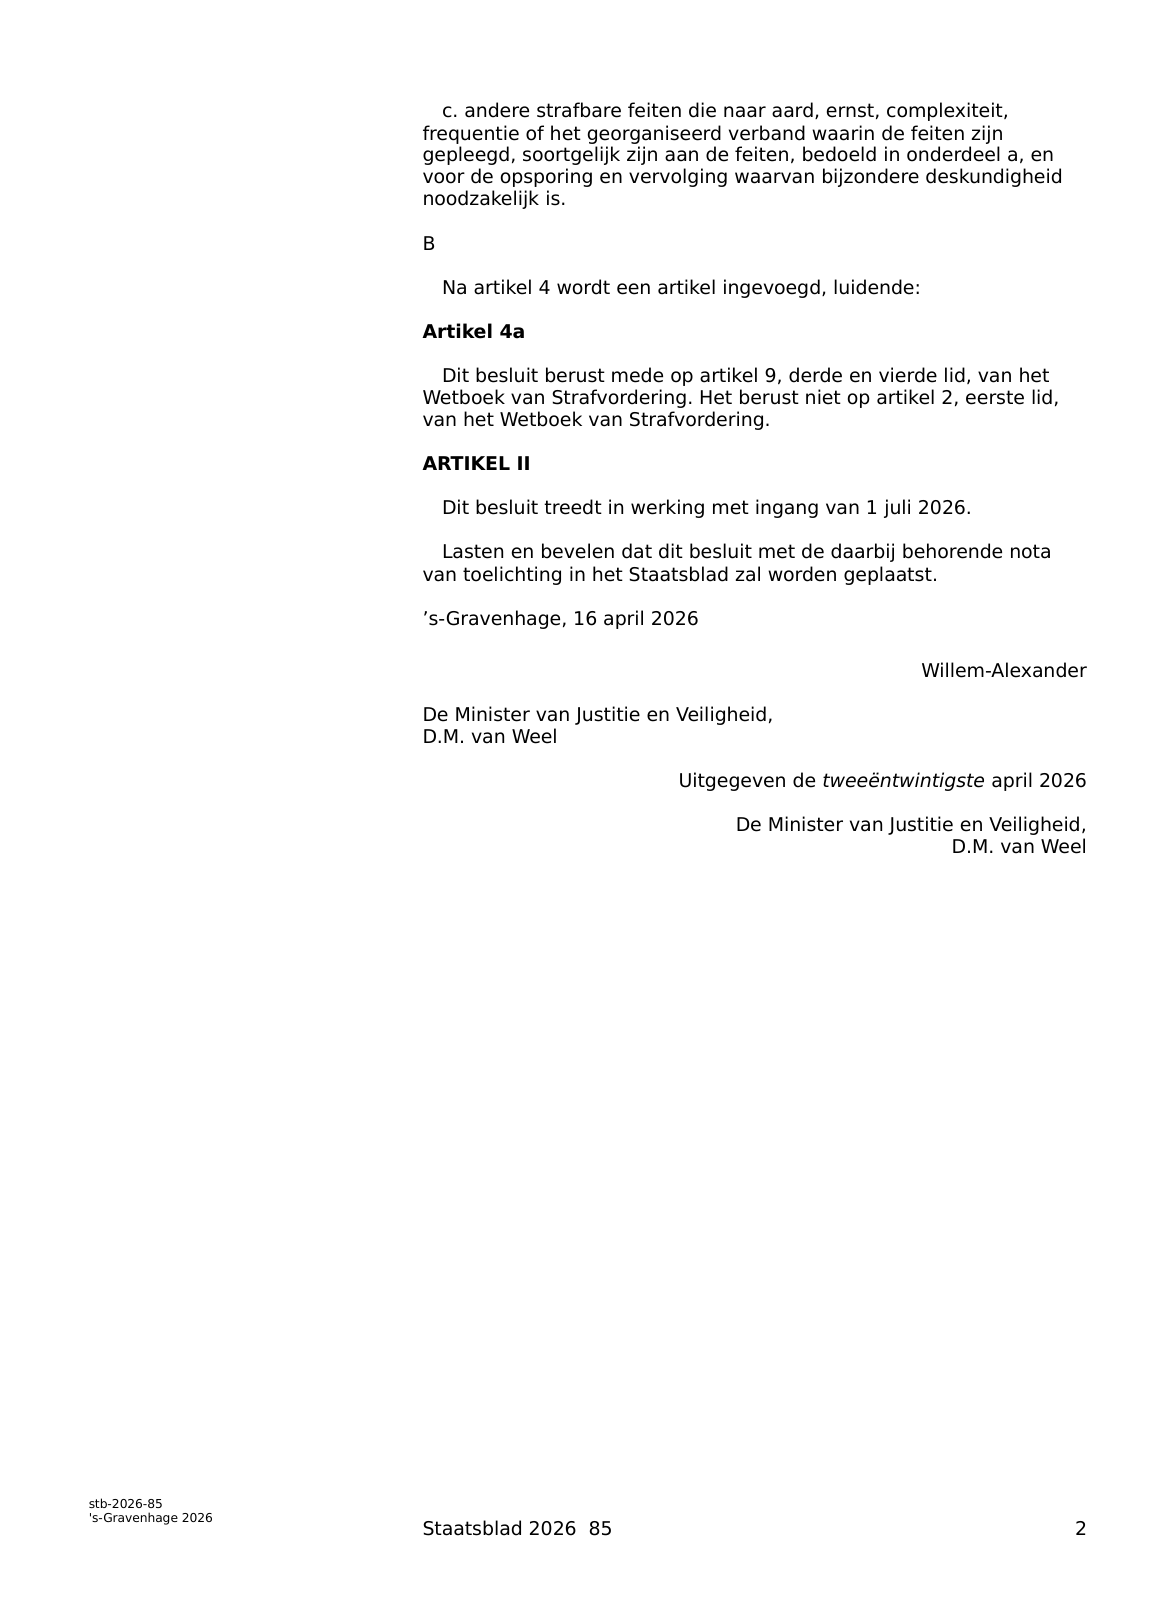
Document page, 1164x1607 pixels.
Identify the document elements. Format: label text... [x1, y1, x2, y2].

text Willem-Alexander [422, 659, 1087, 682]
subtitle ARTIKEL II [422, 453, 1087, 475]
text Dit besluit treedt in werking met ingang van 1 juli 2026. [422, 497, 1087, 519]
text ’s-Gravenhage, 16 april 2026 [422, 608, 1087, 629]
text Dit besluit berust mede op artikel 9, derde en vierde lid, van het Wetboek van Strafvordering. Het berust niet op artikel 2, eerste lid, van het Wetboek van Strafvordering. [422, 365, 1087, 431]
text stb-2026-85 [88, 1497, 323, 1511]
text 's-Gravenhage 2026 [88, 1511, 323, 1525]
text De Minister van Justitie en Veiligheid, D.M. van Weel [422, 704, 1087, 748]
text Na artikel 4 wordt een artikel ingevoegd, luidende: [422, 277, 1087, 299]
text Lasten en bevelen dat dit besluit met de daarbij behorende nota van toelichting in het Staatsblad zal worden geplaatst. [422, 541, 1087, 585]
text c. andere strafbare feiten die naar aard, ernst, complexiteit, frequentie of het georganiseerd verband waarin de feiten zijn gepleegd, soortgelijk zijn aan de feiten, bedoeld in onderdeel a, en voor de opsporing en vervolging waarvan bijzondere deskundigheid noodzakelijk is. [422, 100, 1087, 210]
text De Minister van Justitie en Veiligheid, D.M. van Weel [422, 814, 1087, 858]
subtitle Artikel 4a [422, 321, 1087, 343]
text B [422, 232, 1087, 254]
text Uitgegeven de tweeëntwintigste april 2026 [422, 770, 1087, 792]
